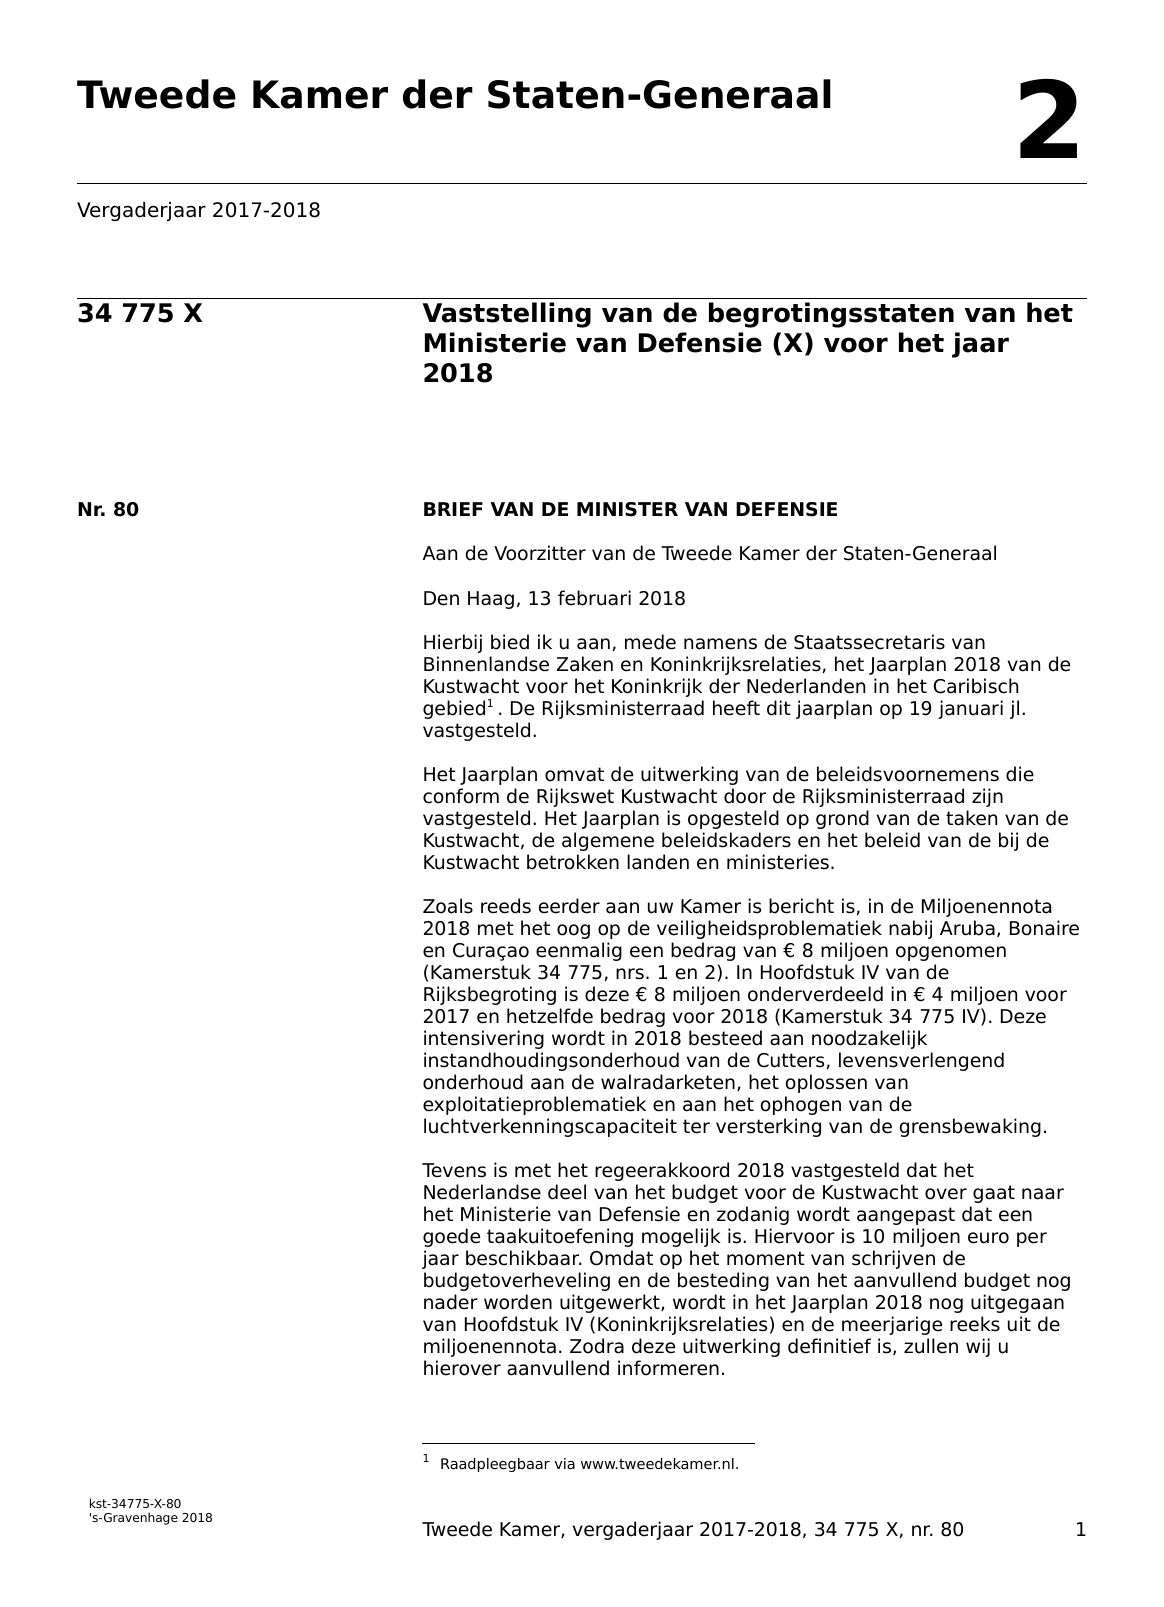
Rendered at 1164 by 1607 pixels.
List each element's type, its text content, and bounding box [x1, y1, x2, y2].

subtitle Nr. 80 BRIEF VAN DE MINISTER VAN DEFENSIE [77, 499, 1087, 521]
table_header 2 [886, 59, 1087, 183]
text Tevens is met het regeerakkoord 2018 vastgesteld dat het Nederlandse deel van het budget voor de Kustwacht over gaat naar het Ministerie van Defensie en zodanig wordt aangepast dat een goede taakuitoefening mogelijk is. Hiervoor is 10 miljoen euro per jaar beschikbaar. Omdat op het moment van schrijven de budgetoverheveling en de besteding van het aanvullend budget nog nader worden uitgewerkt, wordt in het Jaarplan 2018 nog uitgegaan van Hoofdstuk IV (Koninkrijksrelaties) en de meerjarige reeks uit de miljoenennota. Zodra deze uitwerking definitief is, zullen wij u hierover aanvullend informeren. [422, 1160, 1087, 1379]
text Aan de Voorzitter van de Tweede Kamer der Staten-Generaal [422, 543, 1087, 565]
table_cell Vergaderjaar 2017-2018 [77, 184, 1087, 298]
text kst-34775-X-80 [88, 1497, 323, 1511]
table_header Tweede Kamer der Staten-Generaal [77, 59, 886, 183]
text 's-Gravenhage 2018 [88, 1511, 323, 1525]
subtitle 34 775 X Vaststelling van de begrotingsstaten van het Ministerie van Defensie (X) voor het jaar 2018 [77, 299, 1087, 388]
text Raadpleegbaar via www.tweedekamer.nl. [422, 1452, 1087, 1474]
text Den Haag, 13 februari 2018 [422, 587, 1087, 609]
text Zoals reeds eerder aan uw Kamer is bericht is, in de Miljoenennota 2018 met het oog op de veiligheidsproblematiek nabij Aruba, Bonaire en Curaçao eenmalig een bedrag van € 8 miljoen opgenomen (Kamerstuk 34 775, nrs. 1 en 2). In Hoofdstuk IV van de Rijksbegroting is deze € 8 miljoen onderverdeeld in € 4 miljoen voor 2017 en hetzelfde bedrag voor 2018 (Kamerstuk 34 775 IV). Deze intensivering wordt in 2018 besteed aan noodzakelijk instandhoudingsonderhoud van de Cutters, levensverlengend onderhoud aan de walradarketen, het oplossen van exploitatieproblematiek en aan het ophogen van de luchtverkenningscapaciteit ter versterking van de grensbewaking. [422, 896, 1087, 1137]
text Hierbij bied ik u aan, mede namens de Staatssecretaris van Binnenlandse Zaken en Koninkrijksrelaties, het Jaarplan 2018 van de Kustwacht voor het Koninkrijk der Nederlanden in het Caribisch gebied. De Rijksministerraad heeft dit jaarplan op 19 januari jl. vastgesteld. [422, 632, 1087, 741]
text Het Jaarplan omvat de uitwerking van de beleidsvoornemens die conform de Rijkswet Kustwacht door de Rijksministerraad zijn vastgesteld. Het Jaarplan is opgesteld op grond van de taken van de Kustwacht, de algemene beleidskaders en het beleid van de bij de Kustwacht betrokken landen en ministeries. [422, 764, 1087, 873]
